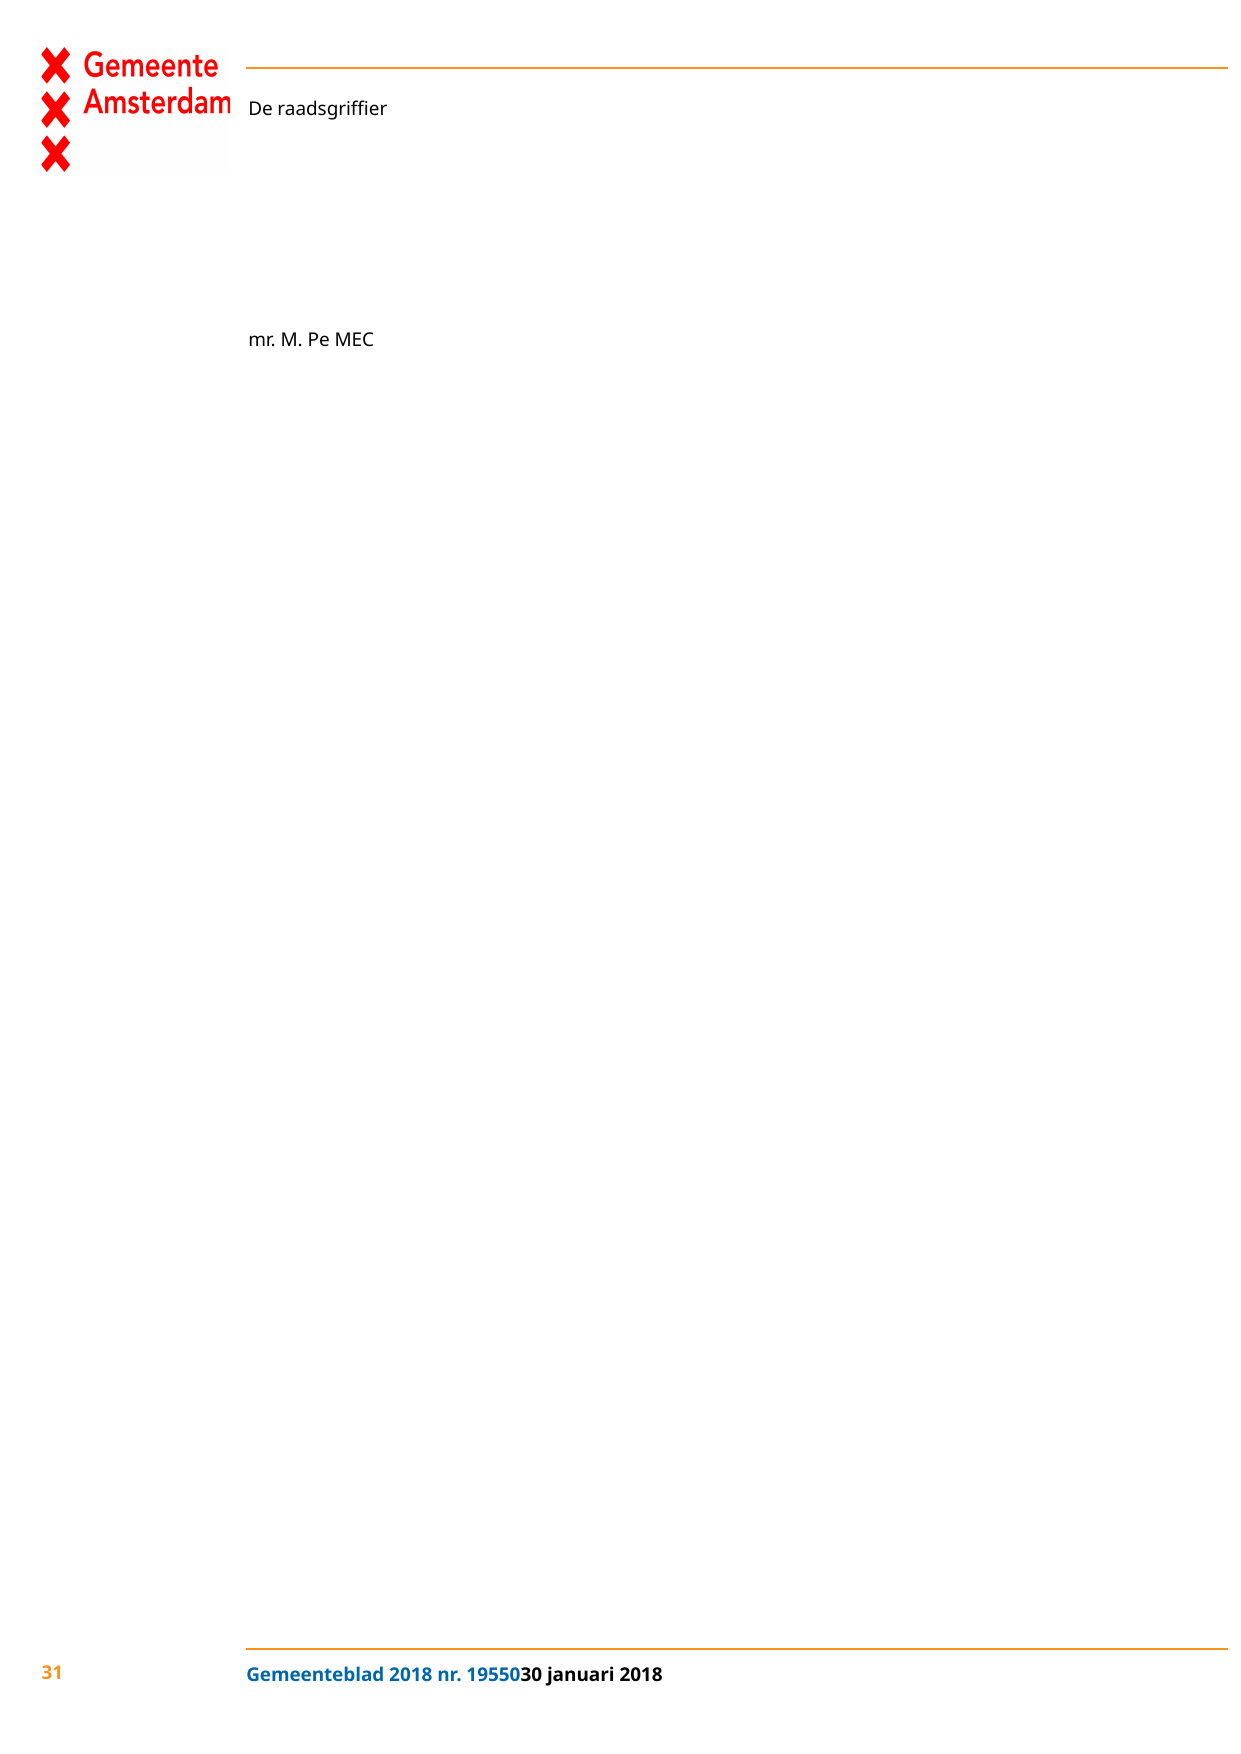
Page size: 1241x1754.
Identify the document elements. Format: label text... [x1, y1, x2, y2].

text mr. M. Pe MEC [248, 326, 1152, 352]
text De raadsgriffier [248, 95, 1152, 121]
picture [41, 47, 231, 172]
